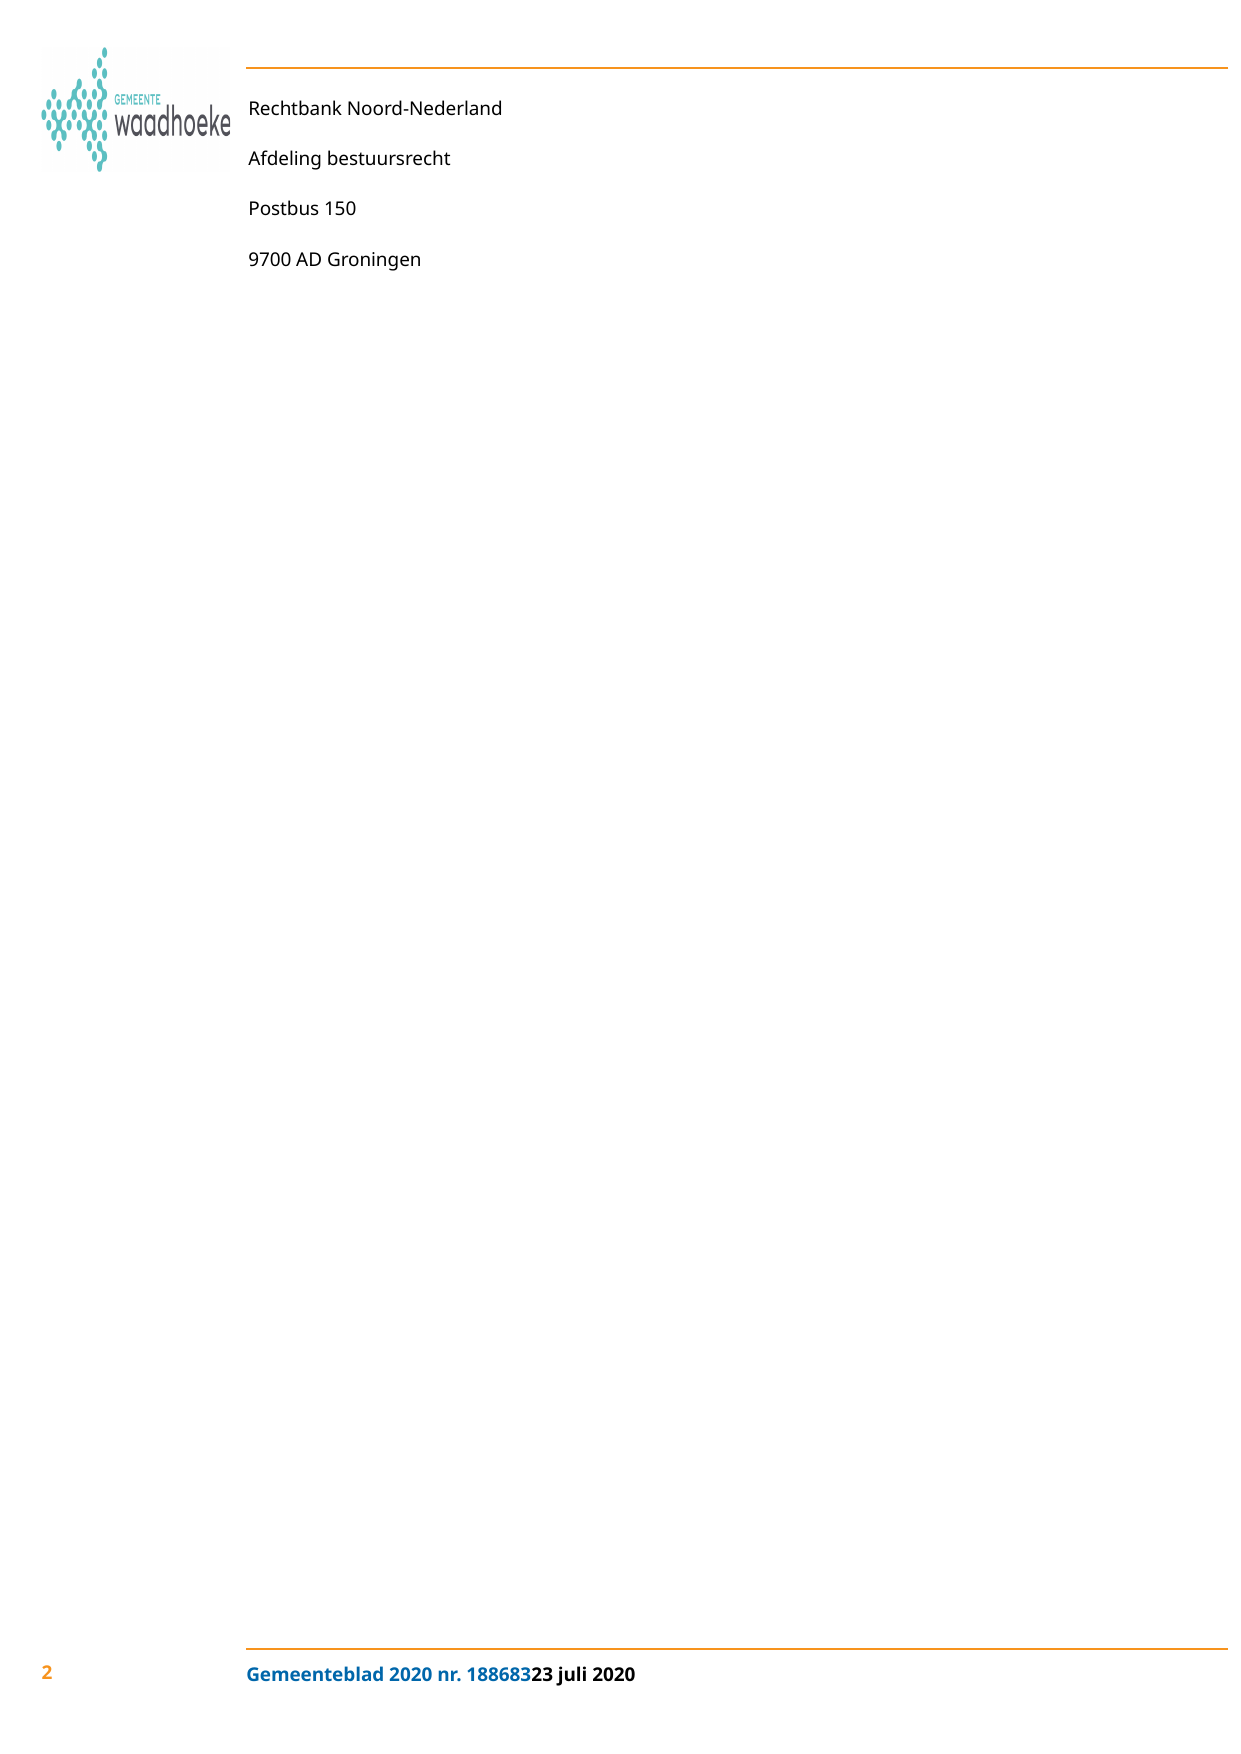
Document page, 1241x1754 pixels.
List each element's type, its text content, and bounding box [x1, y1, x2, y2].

text Rechtbank Noord-Nederland [248, 95, 1152, 121]
text 9700 AD Groningen [248, 246, 1152, 272]
picture [41, 47, 231, 172]
text Afdeling bestuursrecht [248, 145, 1152, 171]
text Postbus 150 [248, 196, 1152, 221]
